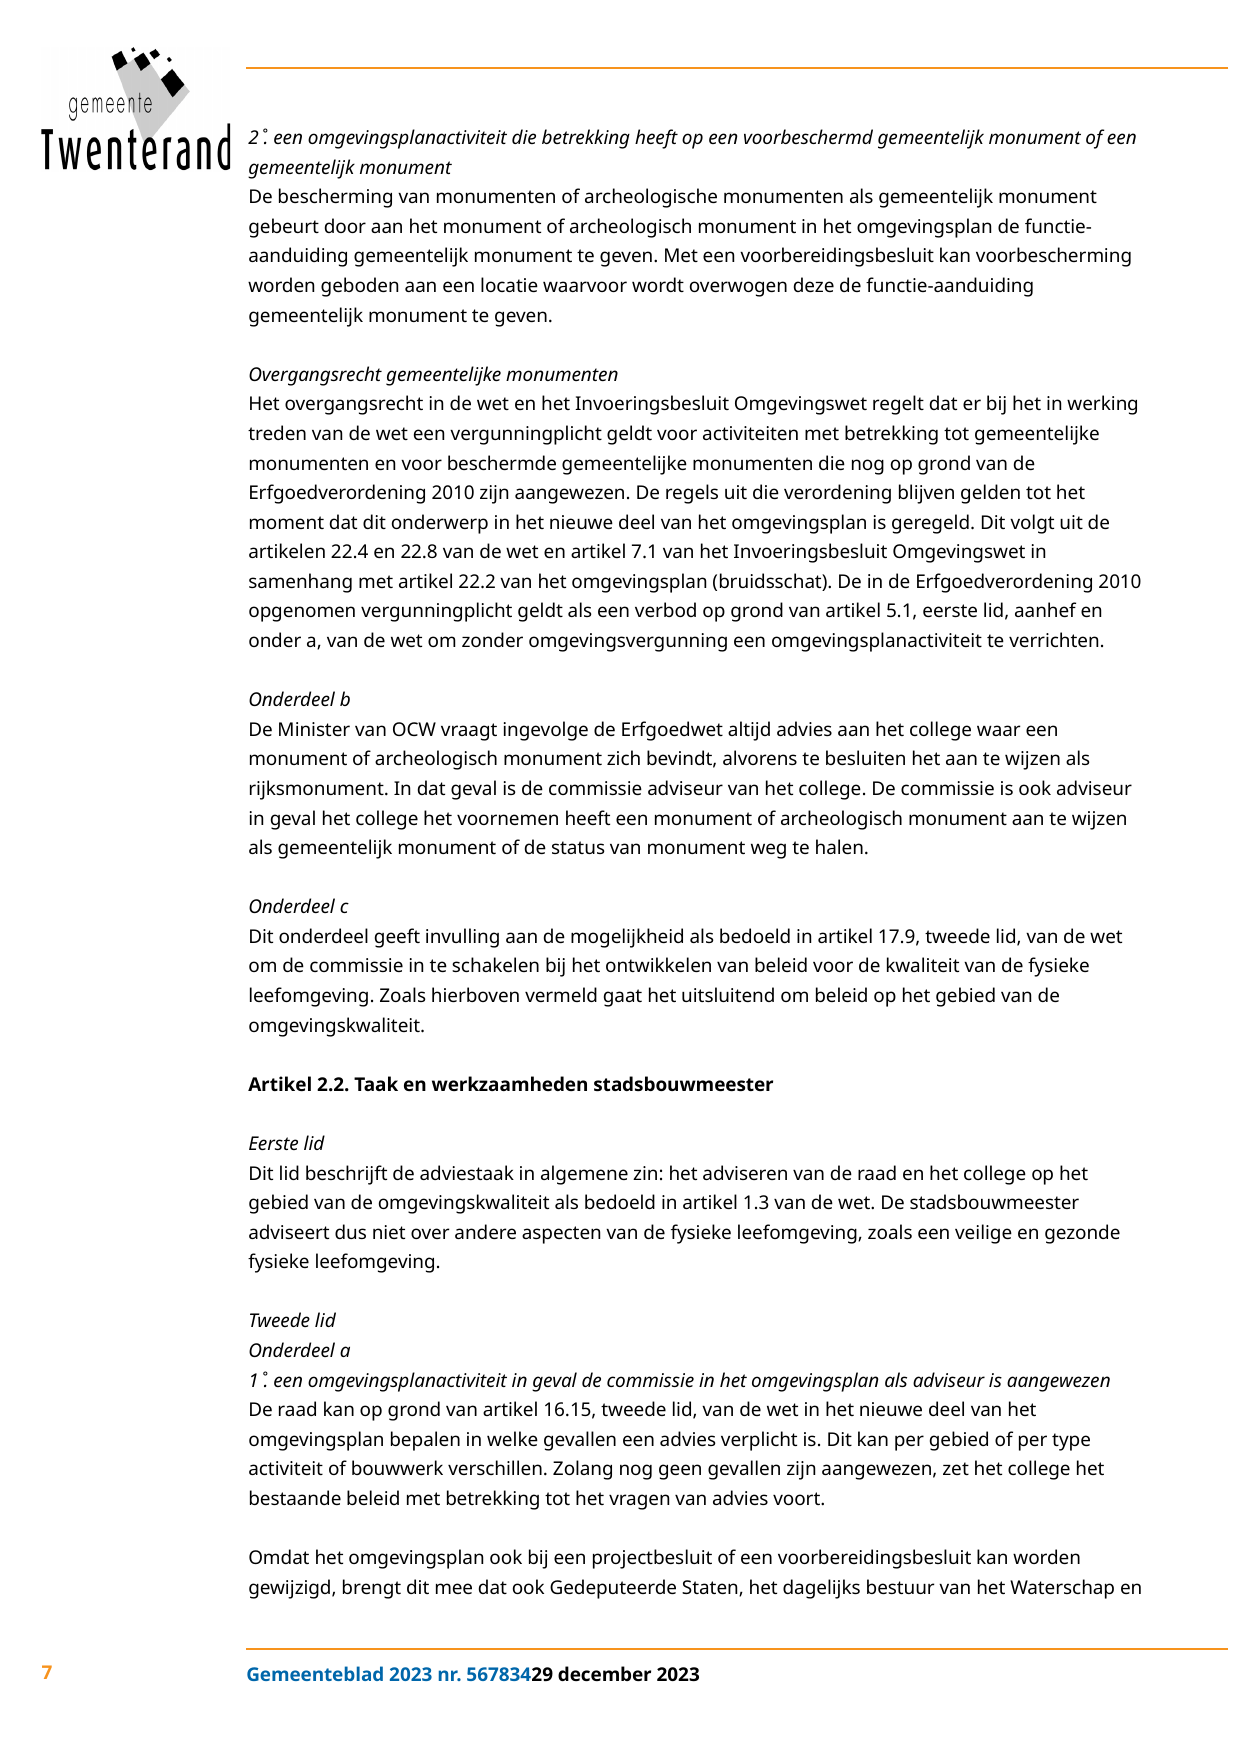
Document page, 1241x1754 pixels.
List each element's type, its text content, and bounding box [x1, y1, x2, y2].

text Artikel 2.2. Taak en werkzaamheden stadsbouwmeester [248, 1071, 1152, 1097]
text Tweede lid [248, 1308, 1152, 1333]
text De raad kan op grond van artikel 16.15, tweede lid, van de wet in het nieuwe deel van het omgevingsplan bepalen in welke gevallen een advies verplicht is. Dit kan per gebied of per type activiteit of bouwwerk verschillen. Zolang nog geen gevallen zijn aangewezen, zet het college het bestaande beleid met betrekking tot het vragen van advies voort. [248, 1396, 1152, 1511]
text Dit lid beschrijft de adviestaak in algemene zin: het adviseren van de raad en het college op het gebied van de omgevingskwaliteit als bedoeld in artikel 1.3 van de wet. De stadsbouwmeester adviseert dus niet over andere aspecten van de fysieke leefomgeving, zoals een veilige en gezonde fysieke leefomgeving. [248, 1160, 1152, 1274]
text 1 ̊. een omgevingsplanactiviteit in geval de commissie in het omgevingsplan als adviseur is aangewezen [248, 1367, 1152, 1393]
text Onderdeel a [248, 1337, 1152, 1363]
text Eerste lid [248, 1130, 1152, 1156]
picture [41, 47, 231, 172]
text Onderdeel c [248, 893, 1152, 919]
text Het overgangsrecht in de wet en het Invoeringsbesluit Omgevingswet regelt dat er bij het in werking treden van de wet een vergunningplicht geldt voor activiteiten met betrekking tot gemeentelijke monumenten en voor beschermde gemeentelijke monumenten die nog op grond van de Erfgoedverordening 2010 zijn aangewezen. De regels uit die verordening blijven gelden tot het moment dat dit onderwerp in het nieuwe deel van het omgevingsplan is geregeld. Dit volgt uit de artikelen 22.4 en 22.8 van de wet en artikel 7.1 van het Invoeringsbesluit Omgevingswet in samenhang met artikel 22.2 van het omgevingsplan (bruidsschat). De in de Erfgoedverordening 2010 opgenomen vergunningplicht geldt als een verbod op grond van artikel 5.1, eerste lid, aanhef en onder a, van de wet om zonder omgevingsvergunning een omgevingsplanactiviteit te verrichten. [248, 391, 1152, 653]
text Overgangsrecht gemeentelijke monumenten [248, 361, 1152, 387]
text De Minister van OCW vraagt ingevolge de Erfgoedwet altijd advies aan het college waar een monument of archeologisch monument zich bevindt, alvorens te besluiten het aan te wijzen als rijksmonument. In dat geval is de commissie adviseur van het college. De commissie is ook adviseur in geval het college het voornemen heeft een monument of archeologisch monument aan te wijzen als gemeentelijk monument of de status van monument weg te halen. [248, 716, 1152, 860]
text De bescherming van monumenten of archeologische monumenten als gemeentelijk monument gebeurt door aan het monument of archeologisch monument in het omgevingsplan de functie-aanduiding gemeentelijk monument te geven. Met een voorbereidingsbesluit kan voorbescherming worden geboden aan een locatie waarvoor wordt overwogen deze de functie-aanduiding gemeentelijk monument te geven. [248, 183, 1152, 328]
text Onderdeel b [248, 686, 1152, 712]
text 2 ̊. een omgevingsplanactiviteit die betrekking heeft op een voorbeschermd gemeentelijk monument of een gemeentelijk monument [248, 124, 1152, 180]
text Dit onderdeel geeft invulling aan de mogelijkheid als bedoeld in artikel 17.9, tweede lid, van de wet om de commissie in te schakelen bij het ontwikkelen van beleid voor de kwaliteit van de fysieke leefomgeving. Zoals hierboven vermeld gaat het uitsluitend om beleid op het gebied van de omgevingskwaliteit. [248, 923, 1152, 1038]
text Omdat het omgevingsplan ook bij een projectbesluit of een voorbereidingsbesluit kan worden gewijzigd, brengt dit mee dat ook Gedeputeerde Staten, het dagelijks bestuur van het Waterschap en [248, 1544, 1152, 1600]
